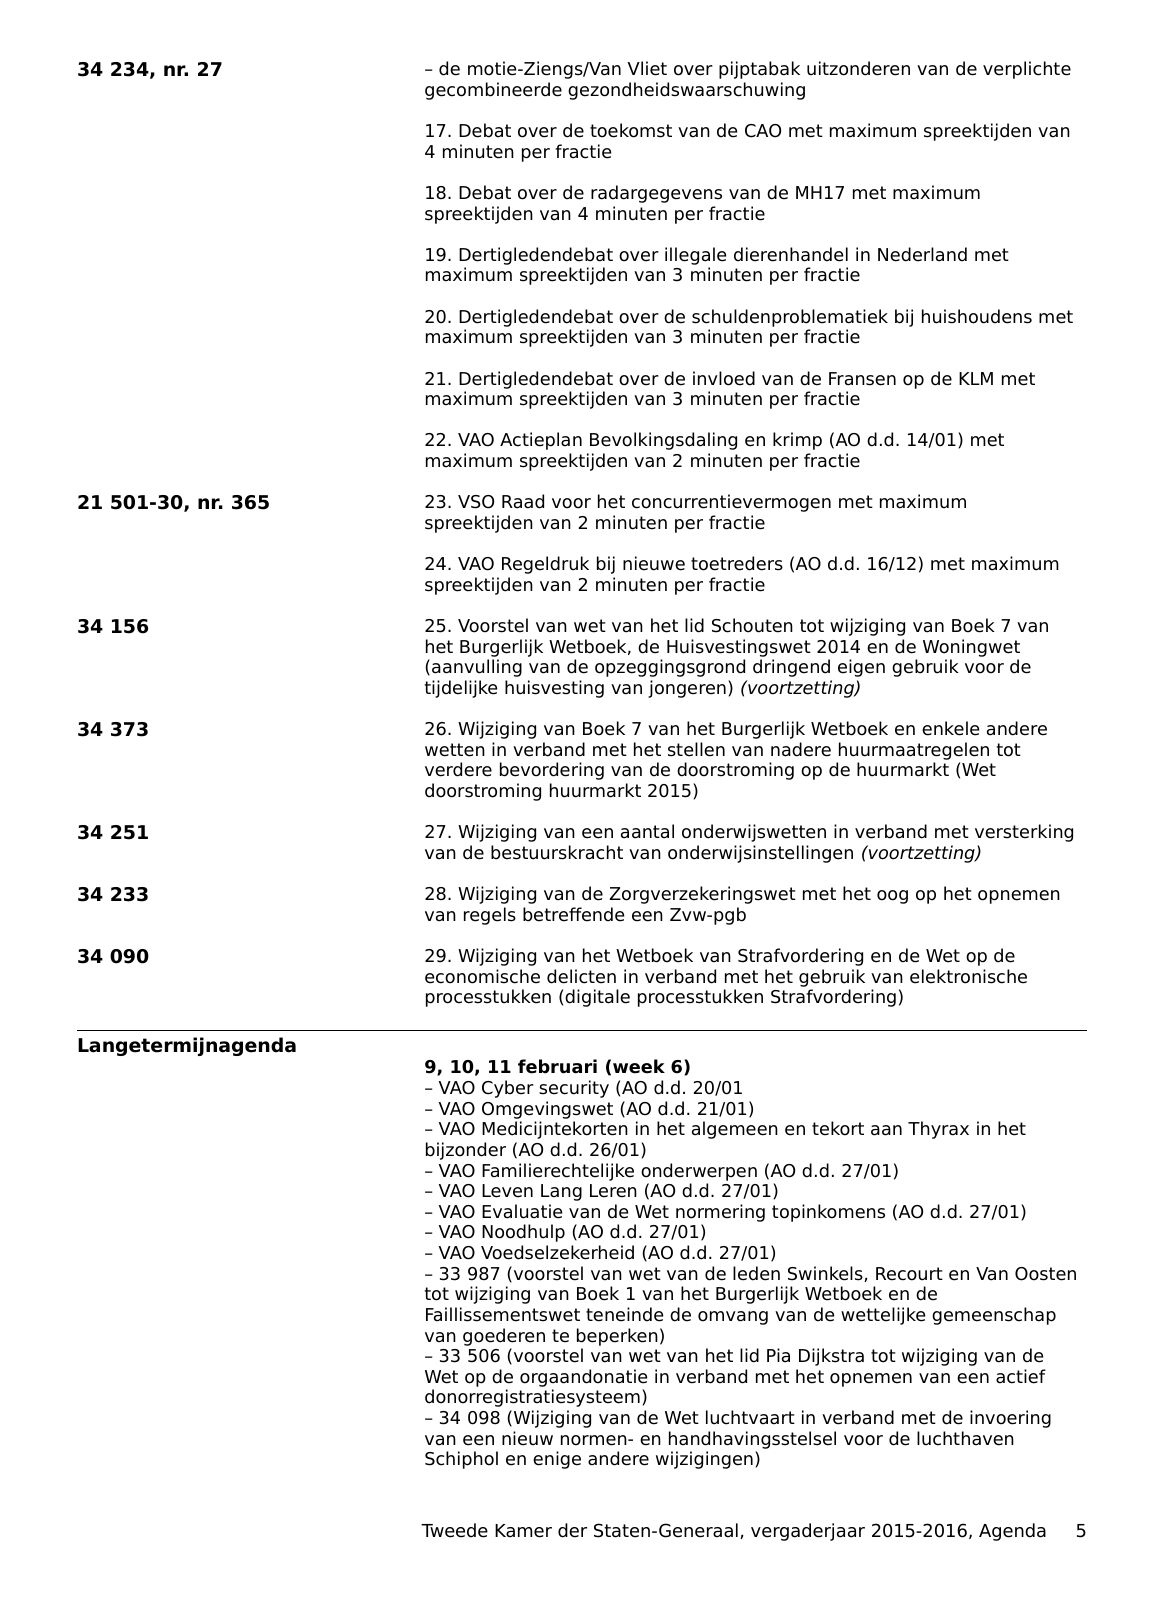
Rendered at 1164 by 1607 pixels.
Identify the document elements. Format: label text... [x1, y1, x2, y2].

table_cell [401, 1161, 418, 1181]
table_cell 19. Dertigledendebat over illegale dierenhandel in Nederland met maximum spreektijden van 3 minuten per fractie [418, 245, 1087, 286]
table_cell [77, 472, 401, 492]
table_cell [77, 595, 401, 616]
table_cell 18. Debat over de radargegevens van de MH17 met maximum spreektijden van 4 minuten per fractie [418, 183, 1087, 224]
table_cell [401, 595, 418, 616]
table_cell [77, 699, 401, 719]
table_cell [401, 348, 418, 368]
table_cell [401, 554, 418, 595]
table_cell [401, 719, 418, 802]
table_cell – VAO Leven Lang Leren (AO d.d. 27/01) [418, 1181, 1087, 1202]
table_cell [401, 1119, 418, 1161]
table_cell [401, 410, 418, 430]
table_cell [401, 100, 418, 121]
table_cell [418, 224, 1087, 245]
table_cell [77, 1078, 401, 1099]
table_cell – VAO Cyber security (AO d.d. 20/01 [418, 1078, 1087, 1099]
table_cell [401, 162, 418, 183]
table_cell [77, 1346, 401, 1408]
table_cell – 34 098 (Wijziging van de Wet luchtvaart in verband met de invoering van een nieuw normen- en handhavingsstelsel voor de luchthaven Schiphol en enige andere wijzigingen) [418, 1408, 1087, 1470]
table_cell [77, 245, 401, 286]
table_cell – VAO Voedselzekerheid (AO d.d. 27/01) [418, 1243, 1087, 1264]
table_cell 29. Wijziging van het Wetboek van Strafvordering en de Wet op de economische delicten in verband met het gebruik van elektronische processtukken (digitale processtukken Strafvordering) [418, 946, 1087, 1008]
table_cell [77, 100, 401, 121]
table_cell [77, 1181, 401, 1202]
table_cell – VAO Noodhulp (AO d.d. 27/01) [418, 1223, 1087, 1243]
table_cell [77, 224, 401, 245]
table_cell [418, 864, 1087, 884]
table_cell [77, 864, 401, 884]
table_header [418, 1031, 1087, 1057]
table_cell [77, 1408, 401, 1470]
table_cell [418, 595, 1087, 616]
table_cell 28. Wijziging van de Zorgverzekeringswet met het oog op het opnemen van regels betreffende een Zvw-pgb [418, 884, 1087, 925]
table_cell 17. Debat over de toekomst van de CAO met maximum spreektijden van 4 minuten per fractie [418, 121, 1087, 162]
table_cell [401, 369, 418, 410]
table_cell [401, 946, 418, 1008]
table_cell 24. VAO Regeldruk bij nieuwe toetreders (AO d.d. 16/12) met maximum spreektijden van 2 minuten per fractie [418, 554, 1087, 595]
table_cell 22. VAO Actieplan Bevolkingsdaling en krimp (AO d.d. 14/01) met maximum spreektijden van 2 minuten per fractie [418, 430, 1087, 472]
table_cell [418, 925, 1087, 946]
table_cell – VAO Omgevingswet (AO d.d. 21/01) [418, 1099, 1087, 1119]
table_cell 21. Dertigledendebat over de invloed van de Fransen op de KLM met maximum spreektijden van 3 minuten per fractie [418, 369, 1087, 410]
table_cell [77, 286, 401, 307]
table_cell [77, 410, 401, 430]
table_cell [418, 162, 1087, 183]
table_cell [401, 59, 418, 100]
table_cell [77, 554, 401, 595]
table_cell [77, 430, 401, 472]
table_cell [77, 348, 401, 368]
table_cell 9, 10, 11 februari (week 6) [418, 1058, 1087, 1078]
table_cell [77, 1223, 401, 1243]
table_cell 34 251 [77, 822, 401, 863]
table_cell [401, 1243, 418, 1264]
table_cell [77, 802, 401, 822]
table_cell [401, 822, 418, 863]
table_cell 26. Wijziging van Boek 7 van het Burgerlijk Wetboek en enkele andere wetten in verband met het stellen van nadere huurmaatregelen tot verdere bevordering van de doorstroming op de huurmarkt (Wet doorstroming huurmarkt 2015) [418, 719, 1087, 802]
table_cell – VAO Familierechtelijke onderwerpen (AO d.d. 27/01) [418, 1161, 1087, 1181]
table_cell [401, 430, 418, 472]
table_cell [77, 1099, 401, 1119]
table_cell 34 234, nr. 27 [77, 59, 401, 100]
table_cell [77, 162, 401, 183]
table_cell 21 501-30, nr. 365 [77, 492, 401, 533]
table_cell [418, 472, 1087, 492]
table_cell – 33 987 (voorstel van wet van de leden Swinkels, Recourt en Van Oosten tot wijziging van Boek 1 van het Burgerlijk Wetboek en de Faillissementswet teneinde de omvang van de wettelijke gemeenschap van goederen te beperken) [418, 1264, 1087, 1346]
table_cell [401, 1058, 418, 1078]
table_cell [77, 925, 401, 946]
table_cell [401, 1202, 418, 1222]
table_cell [77, 1243, 401, 1264]
table_cell 34 233 [77, 884, 401, 925]
table_header Langetermijnagenda [77, 1031, 401, 1057]
table_cell [418, 699, 1087, 719]
table_cell 27. Wijziging van een aantal onderwijswetten in verband met versterking van de bestuurskracht van onderwijsinstellingen (voortzetting) [418, 822, 1087, 863]
table_cell [401, 1078, 418, 1099]
table_cell [401, 1099, 418, 1119]
table_cell [401, 1264, 418, 1346]
table_cell [401, 492, 418, 533]
table_cell [77, 1202, 401, 1222]
table_cell [401, 1223, 418, 1243]
table_cell [418, 100, 1087, 121]
table_cell [418, 410, 1087, 430]
table_cell [401, 472, 418, 492]
table_cell [401, 1181, 418, 1202]
table_cell [401, 884, 418, 925]
table_cell [401, 534, 418, 554]
table_header [401, 1031, 418, 1057]
table_cell [401, 699, 418, 719]
table_cell [401, 1408, 418, 1470]
table_cell [418, 286, 1087, 307]
table_cell [418, 534, 1087, 554]
table_cell 20. Dertigledendebat over de schuldenproblematiek bij huishoudens met maximum spreektijden van 3 minuten per fractie [418, 307, 1087, 348]
table_cell [401, 925, 418, 946]
table_cell [418, 348, 1087, 368]
table_cell [401, 286, 418, 307]
table_cell [77, 1058, 401, 1078]
table_cell 34 090 [77, 946, 401, 1008]
table_cell [401, 224, 418, 245]
table_cell [77, 307, 401, 348]
table_cell [401, 121, 418, 162]
table_cell – VAO Evaluatie van de Wet normering topinkomens (AO d.d. 27/01) [418, 1202, 1087, 1222]
table_cell [77, 1161, 401, 1181]
table_cell [401, 245, 418, 286]
table_cell 34 156 [77, 616, 401, 698]
table_cell [401, 1346, 418, 1408]
table_cell [77, 1119, 401, 1161]
table_cell 34 373 [77, 719, 401, 802]
table_cell 25. Voorstel van wet van het lid Schouten tot wijziging van Boek 7 van het Burgerlijk Wetboek, de Huisvestingswet 2014 en de Woningwet (aanvulling van de opzeggingsgrond dringend eigen gebruik voor de tijdelijke huisvesting van jongeren) (voortzetting) [418, 616, 1087, 698]
table_cell [401, 802, 418, 822]
table_cell [401, 307, 418, 348]
table_cell [77, 121, 401, 162]
table_cell – VAO Medicijntekorten in het algemeen en tekort aan Thyrax in het bijzonder (AO d.d. 26/01) [418, 1119, 1087, 1161]
table_cell [77, 183, 401, 224]
table_cell [77, 534, 401, 554]
table_cell [401, 183, 418, 224]
table_cell [77, 1264, 401, 1346]
table_cell – 33 506 (voorstel van wet van het lid Pia Dijkstra tot wijziging van de Wet op de orgaandonatie in verband met het opnemen van een actief donorregistratiesysteem) [418, 1346, 1087, 1408]
table_cell – de motie-Ziengs/Van Vliet over pijptabak uitzonderen van de verplichte gecombineerde gezondheidswaarschuwing [418, 59, 1087, 100]
table_cell 23. VSO Raad voor het concurrentievermogen met maximum spreektijden van 2 minuten per fractie [418, 492, 1087, 533]
table_cell [77, 369, 401, 410]
table_cell [401, 616, 418, 698]
table_cell [401, 864, 418, 884]
table_cell [418, 802, 1087, 822]
